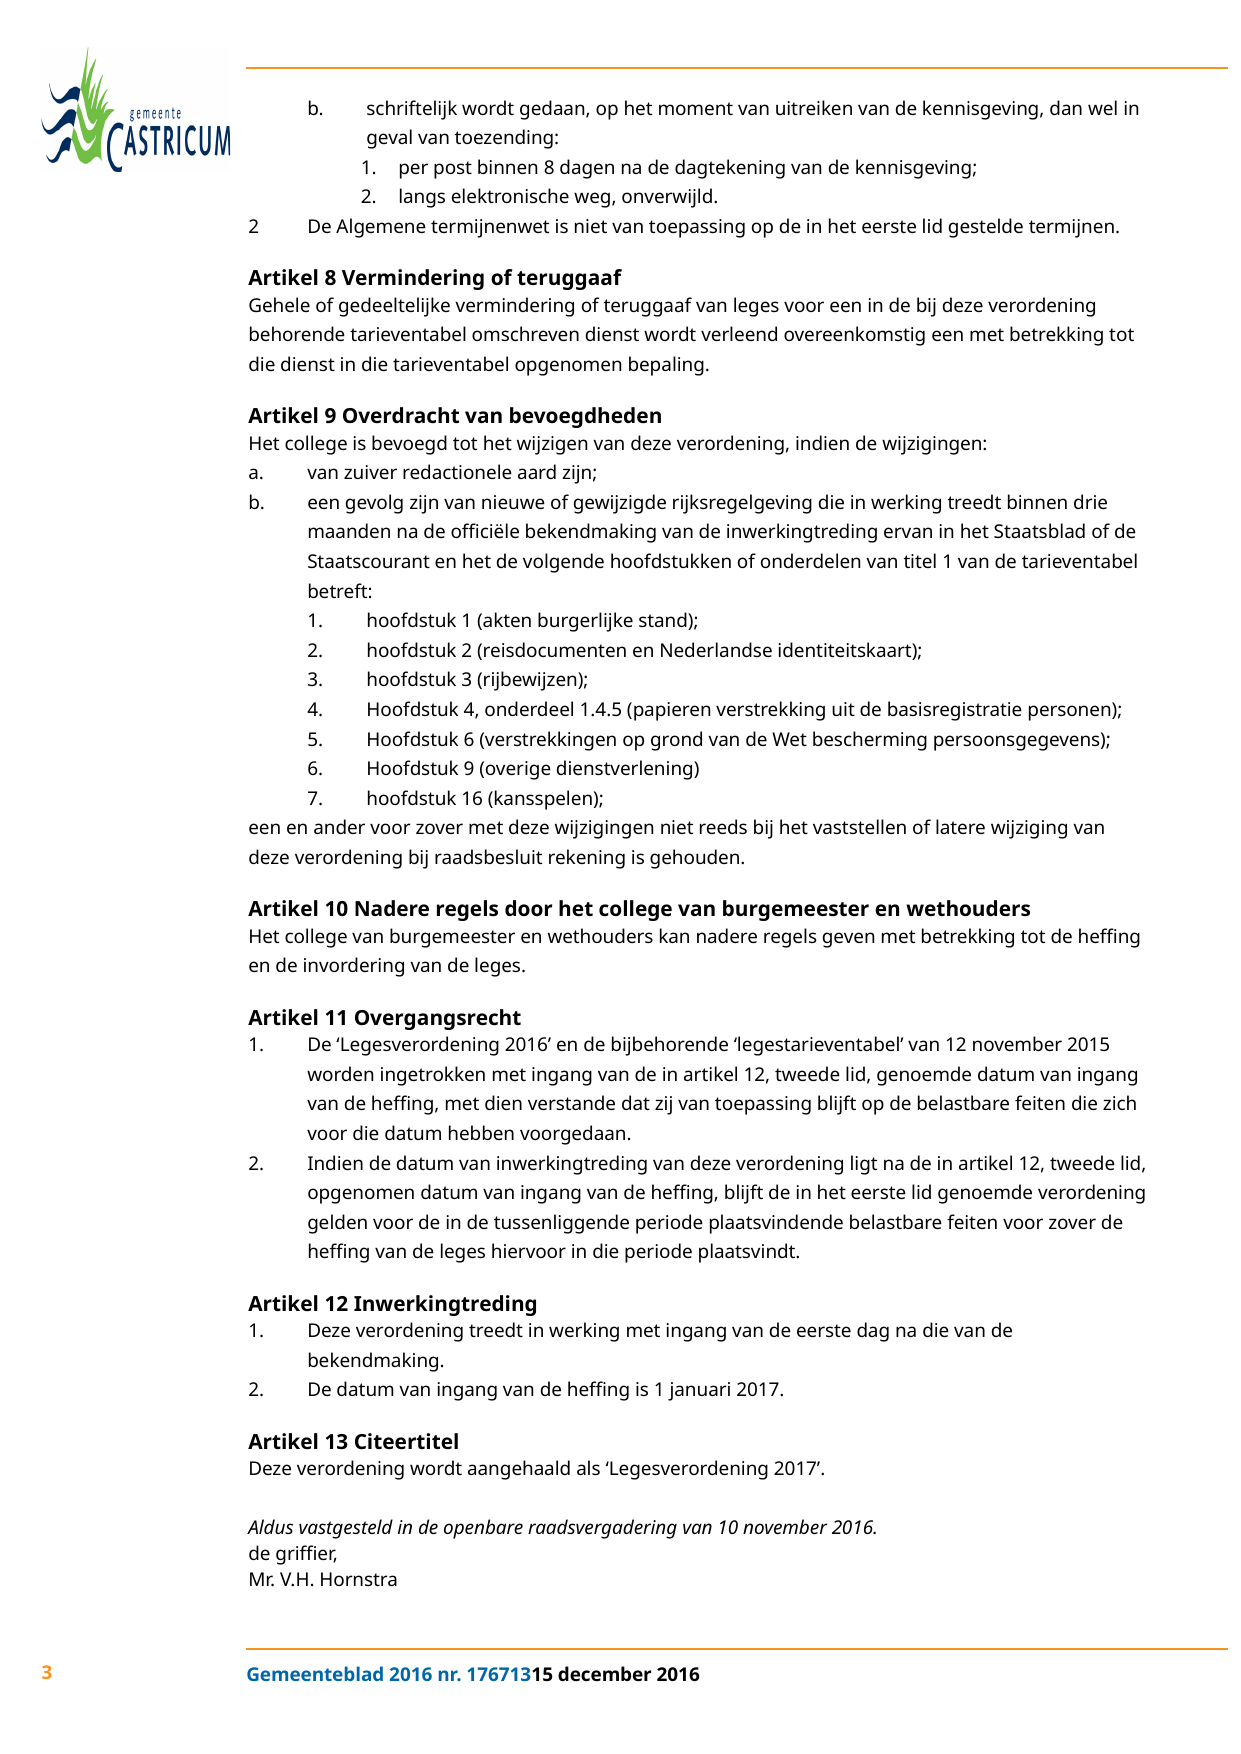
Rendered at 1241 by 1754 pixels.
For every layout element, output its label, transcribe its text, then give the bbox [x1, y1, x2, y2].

text Artikel 10 Nadere regels door het college van burgemeester en wethouders [248, 894, 1152, 923]
list een gevolg zijn van nieuwe of gewijzigde rijksregelgeving die in werking treedt binnen drie maanden na de officiële bekendmaking van de inwerkingtreding ervan in het Staatsblad of de Staatscourant en het de volgende hoofdstukken of onderdelen van titel 1 van de tarieventabel betreft: [248, 489, 1152, 604]
text Het college van burgemeester en wethouders kan nadere regels geven met betrekking tot de heffing en de invordering van de leges. [248, 923, 1152, 978]
picture [41, 47, 231, 172]
list Hoofdstuk 4, onderdeel 1.4.5 (papieren verstrekking uit de basisregistratie personen); [307, 696, 1152, 722]
text Mr. V.H. Hornstra [248, 1566, 1152, 1592]
list hoofdstuk 3 (rijbewijzen); [307, 667, 1152, 692]
list hoofdstuk 16 (kansspelen); [307, 785, 1152, 811]
text Artikel 12 Inwerkingtreding [248, 1289, 1152, 1317]
list hoofdstuk 2 (reisdocumenten en Nederlandse identiteitskaart); [307, 637, 1152, 663]
text Artikel 13 Citeertitel [248, 1427, 1152, 1455]
list langs elektronische weg, onverwijld. [361, 183, 1152, 209]
list van zuiver redactionele aard zijn; [248, 459, 1152, 485]
text Aldus vastgesteld in de openbare raadsvergadering van 10 november 2016. [248, 1514, 1152, 1540]
text een en ander voor zover met deze wijzigingen niet reeds bij het vaststellen of latere wijziging van deze verordening bij raadsbesluit rekening is gehouden. [248, 814, 1152, 870]
list schriftelijk wordt gedaan, op het moment van uitreiken van de kennisgeving, dan wel in geval van toezending: [307, 95, 1152, 150]
text Artikel 9 Overdracht van bevoegdheden [248, 402, 1152, 430]
list Hoofdstuk 6 (verstrekkingen op grond van de Wet bescherming persoonsgegevens); [307, 726, 1152, 752]
list per post binnen 8 dagen na de dagtekening van de kennisgeving; [361, 154, 1152, 180]
text Gehele of gedeeltelijke vermindering of teruggaaf van leges voor een in de bij deze verordening behorende tarieventabel omschreven dienst wordt verleend overeenkomstig een met betrekking tot die dienst in die tarieventabel opgenomen bepaling. [248, 292, 1152, 377]
list De ‘Legesverordening 2016’ en de bijbehorende ‘legestarieventabel’ van 12 november 2015 worden ingetrokken met ingang van de in artikel 12, tweede lid, genoemde datum van ingang van de heffing, met dien verstande dat zij van toepassing blijft op de belastbare feiten die zich voor die datum hebben voorgedaan. [248, 1031, 1152, 1146]
text Het college is bevoegd tot het wijzigen van deze verordening, indien de wijzigingen: [248, 430, 1152, 456]
list De datum van ingang van de heffing is 1 januari 2017. [248, 1377, 1152, 1402]
text Artikel 8 Vermindering of teruggaaf [248, 263, 1152, 292]
text Deze verordening wordt aangehaald als ‘Legesverordening 2017’. [248, 1455, 1152, 1481]
list hoofdstuk 1 (akten burgerlijke stand); [307, 607, 1152, 633]
list Hoofdstuk 9 (overige dienstverlening) [307, 755, 1152, 781]
text de griffier, [248, 1540, 1152, 1566]
text Artikel 11 Overgangsrecht [248, 1003, 1152, 1031]
list Deze verordening treedt in werking met ingang van de eerste dag na die van de bekendmaking. [248, 1317, 1152, 1373]
list De Algemene termijnenwet is niet van toepassing op de in het eerste lid gestelde termijnen. [248, 213, 1152, 239]
list Indien de datum van inwerkingtreding van deze verordening ligt na de in artikel 12, tweede lid, opgenomen datum van ingang van de heffing, blijft de in het eerste lid genoemde verordening gelden voor de in de tussenliggende periode plaatsvindende belastbare feiten voor zover de heffing van de leges hiervoor in die periode plaatsvindt. [248, 1150, 1152, 1264]
